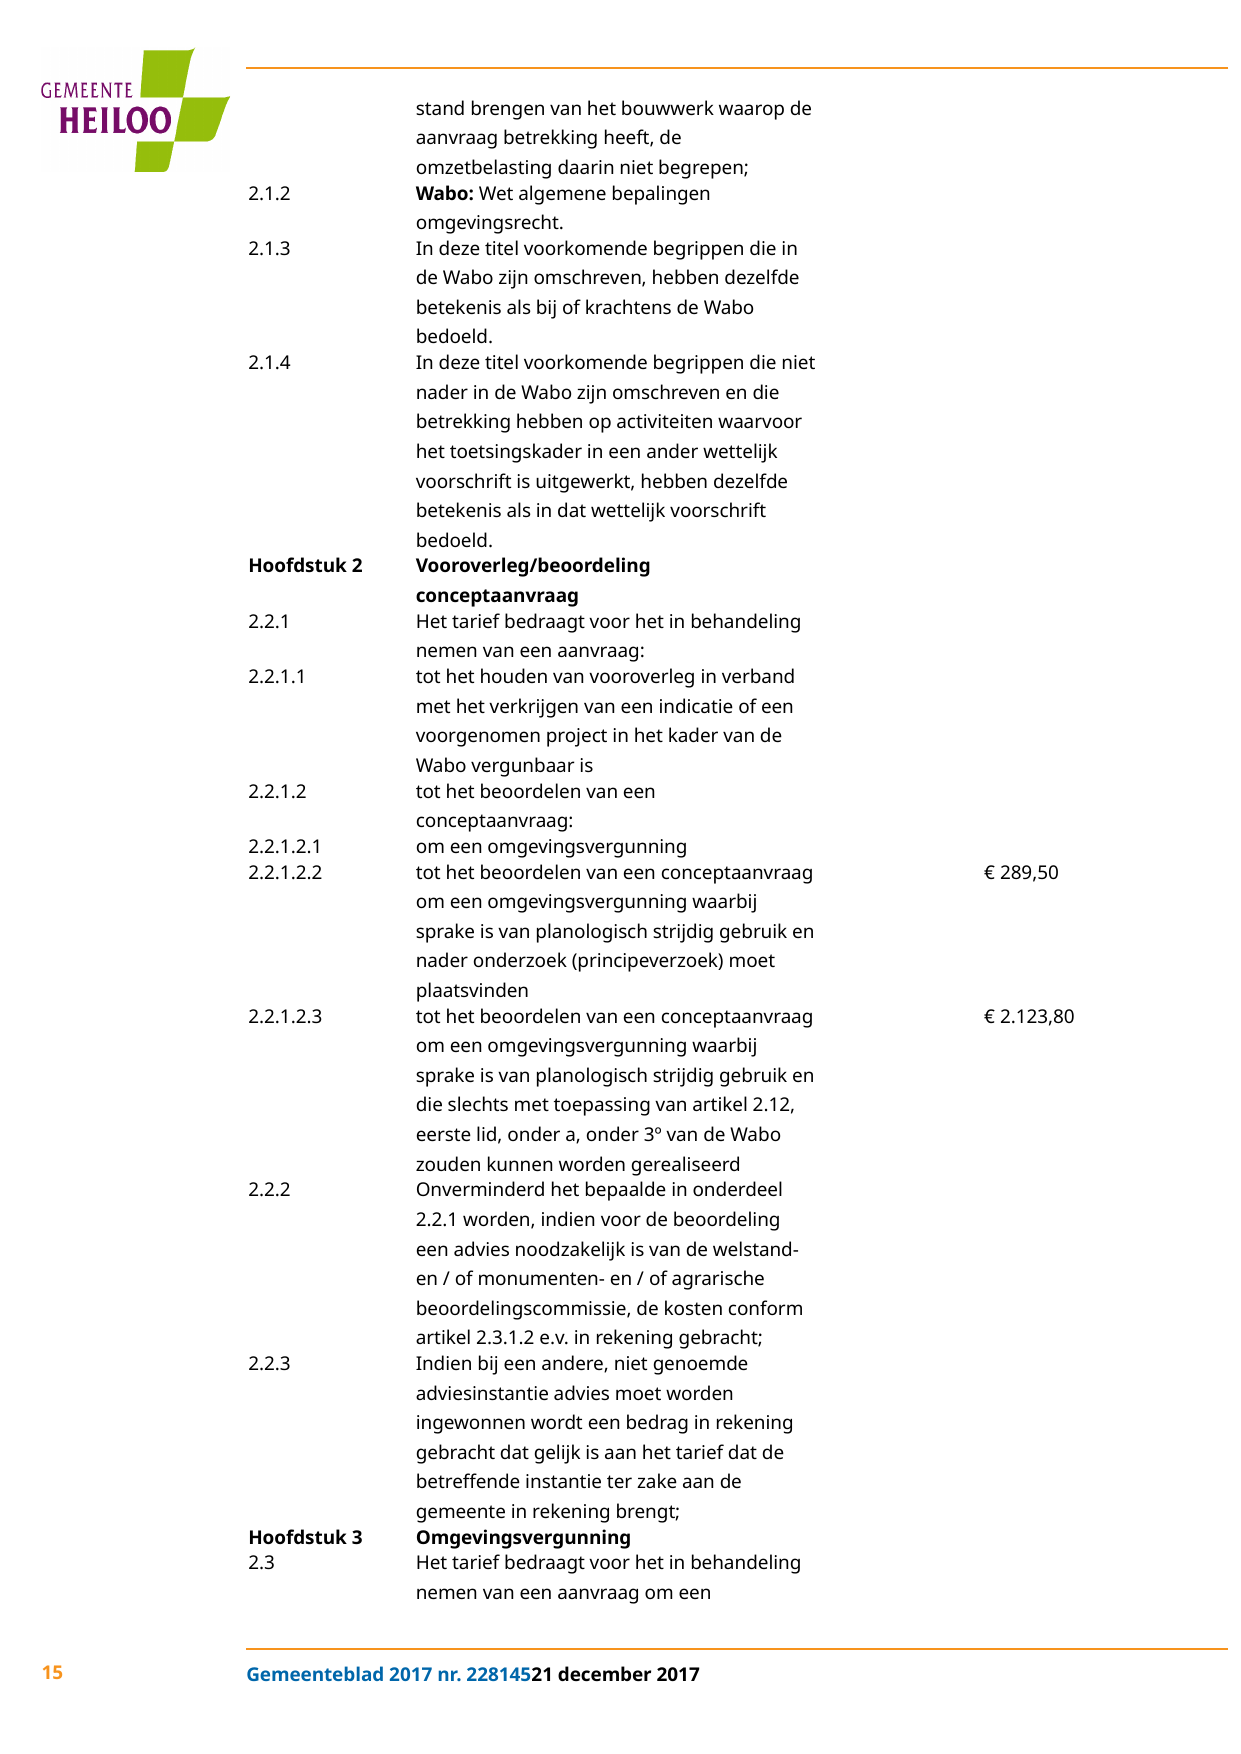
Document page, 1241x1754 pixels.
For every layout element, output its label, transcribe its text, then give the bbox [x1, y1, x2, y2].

table_cell [984, 1350, 1152, 1524]
table_cell [984, 608, 1152, 663]
table_cell tot het houden van vooroverleg in verband met het verkrijgen van een indicatie of een voorgenomen project in het kader van de Wabo vergunbaar is [416, 663, 816, 778]
table_cell [816, 1350, 984, 1524]
table_cell [816, 1003, 984, 1177]
table_cell [984, 663, 1152, 778]
table_cell [984, 1550, 1152, 1605]
table_cell [984, 778, 1152, 833]
table_cell Hoofdstuk 3 [248, 1524, 416, 1549]
table_cell [816, 95, 984, 180]
table_cell 2.2.2 [248, 1177, 416, 1350]
table_cell [984, 180, 1152, 235]
table_cell stand brengen van het bouwwerk waarop de aanvraag betrekking heeft, de omzetbelasting daarin niet begrepen; [416, 95, 816, 180]
table_cell In deze titel voorkomende begrippen die niet nader in de Wabo zijn omschreven en die betrekking hebben op activiteiten waarvoor het toetsingskader in een ander wettelijk voorschrift is uitgewerkt, hebben dezelfde betekenis als in dat wettelijk voorschrift bedoeld. [416, 350, 816, 553]
table_cell [816, 833, 984, 859]
table_cell € 2.123,80 [984, 1003, 1152, 1177]
table_cell [816, 778, 984, 833]
table_cell [816, 1177, 984, 1350]
picture [41, 47, 231, 172]
table_cell om een omgevingsvergunning [416, 833, 816, 859]
table_cell [816, 1524, 984, 1549]
table_cell Hoofdstuk 2 [248, 553, 416, 608]
table_cell [816, 608, 984, 663]
table_cell 2.2.1.1 [248, 663, 416, 778]
table_cell 2.2.1.2 [248, 778, 416, 833]
table_cell [984, 1177, 1152, 1350]
table_cell 2.2.1.2.3 [248, 1003, 416, 1177]
table_cell tot het beoordelen van een conceptaanvraag om een omgevingsvergunning waarbij sprake is van planologisch strijdig gebruik en nader onderzoek (principeverzoek) moet plaatsvinden [416, 859, 816, 1003]
table_cell [248, 95, 416, 180]
table_cell [816, 859, 984, 1003]
table_cell 2.2.1 [248, 608, 416, 663]
table_cell [816, 235, 984, 349]
table_cell [984, 95, 1152, 180]
table_cell [984, 350, 1152, 553]
table_cell 2.3 [248, 1550, 416, 1605]
table_cell [816, 180, 984, 235]
table_cell In deze titel voorkomende begrippen die in de Wabo zijn omschreven, hebben dezelfde betekenis als bij of krachtens de Wabo bedoeld. [416, 235, 816, 349]
table_cell [984, 1524, 1152, 1549]
table_cell € 289,50 [984, 859, 1152, 1003]
table_cell Omgevingsvergunning [416, 1524, 816, 1549]
table_cell Vooroverleg/beoordeling conceptaanvraag [416, 553, 816, 608]
table_cell [984, 235, 1152, 349]
table_cell 2.2.1.2.1 [248, 833, 416, 859]
table_cell [984, 833, 1152, 859]
table_cell Wabo: Wet algemene bepalingen omgevingsrecht. [416, 180, 816, 235]
table_cell [984, 553, 1152, 608]
table_cell [816, 350, 984, 553]
table_cell [816, 553, 984, 608]
table_cell 2.1.4 [248, 350, 416, 553]
table_cell Het tarief bedraagt voor het in behandeling nemen van een aanvraag: [416, 608, 816, 663]
table_cell [816, 1550, 984, 1605]
table_cell tot het beoordelen van een conceptaanvraag om een omgevingsvergunning waarbij sprake is van planologisch strijdig gebruik en die slechts met toepassing van artikel 2.12, eerste lid, onder a, onder 3º van de Wabo zouden kunnen worden gerealiseerd [416, 1003, 816, 1177]
table_cell 2.1.3 [248, 235, 416, 349]
table_cell Indien bij een andere, niet genoemde adviesinstantie advies moet worden ingewonnen wordt een bedrag in rekening gebracht dat gelijk is aan het tarief dat de betreffende instantie ter zake aan de gemeente in rekening brengt; [416, 1350, 816, 1524]
table_cell 2.2.1.2.2 [248, 859, 416, 1003]
table_cell [816, 663, 984, 778]
table_cell 2.1.2 [248, 180, 416, 235]
table_cell Het tarief bedraagt voor het in behandeling nemen van een aanvraag om een [416, 1550, 816, 1605]
table_cell tot het beoordelen van een conceptaanvraag: [416, 778, 816, 833]
table_cell 2.2.3 [248, 1350, 416, 1524]
table_cell Onverminderd het bepaalde in onderdeel 2.2.1 worden, indien voor de beoordeling een advies noodzakelijk is van de welstand- en / of monumenten- en / of agrarische beoordelingscommissie, de kosten conform artikel 2.3.1.2 e.v. in rekening gebracht; [416, 1177, 816, 1350]
